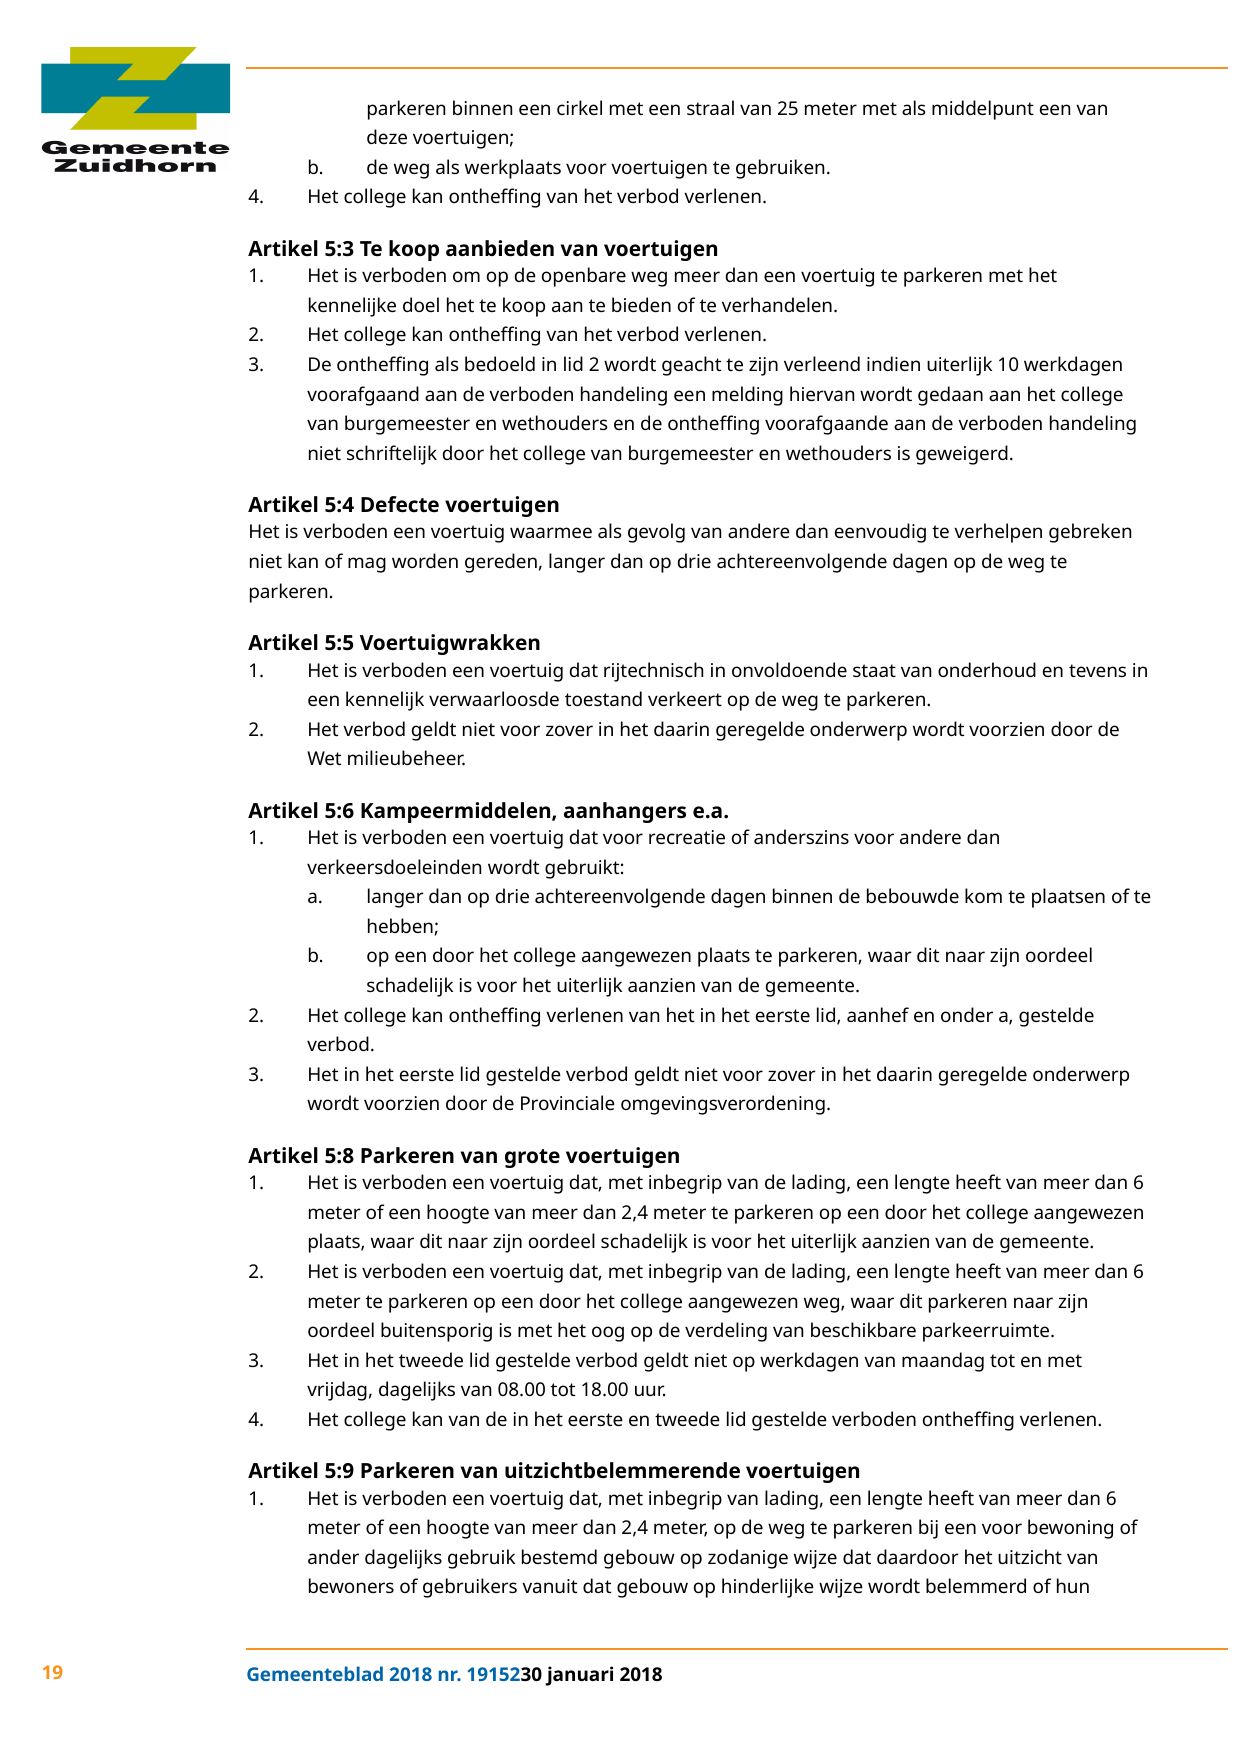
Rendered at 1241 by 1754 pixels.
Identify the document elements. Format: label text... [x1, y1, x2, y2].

text Artikel 5:6 Kampeermiddelen, aanhangers e.a. [248, 796, 1152, 824]
text Artikel 5:8 Parkeren van grote voertuigen [248, 1141, 1152, 1169]
list op een door het college aangewezen plaats te parkeren, waar dit naar zijn oordeel schadelijk is voor het uiterlijk aanzien van de gemeente. [307, 943, 1152, 998]
list Het is verboden een voertuig dat, met inbegrip van lading, een lengte heeft van meer dan 6 meter of een hoogte van meer dan 2,4 meter, op de weg te parkeren bij een voor bewoning of ander dagelijks gebruik bestemd gebouw op zodanige wijze dat daardoor het uitzicht van bewoners of gebruikers vanuit dat gebouw op hinderlijke wijze wordt belemmerd of hun [248, 1485, 1152, 1599]
list Het college kan ontheffing van het verbod verlenen. [248, 183, 1152, 209]
list parkeren binnen een cirkel met een straal van 25 meter met als middelpunt een van deze voertuigen; [307, 95, 1152, 150]
list Het is verboden een voertuig dat, met inbegrip van de lading, een lengte heeft van meer dan 6 meter of een hoogte van meer dan 2,4 meter te parkeren op een door het college aangewezen plaats, waar dit naar zijn oordeel schadelijk is voor het uiterlijk aanzien van de gemeente. [248, 1169, 1152, 1254]
list De ontheffing als bedoeld in lid 2 wordt geacht te zijn verleend indien uiterlijk 10 werkdagen voorafgaand aan de verboden handeling een melding hiervan wordt gedaan aan het college van burgemeester en wethouders en de ontheffing voorafgaande aan de verboden handeling niet schriftelijk door het college van burgemeester en wethouders is geweigerd. [248, 351, 1152, 466]
picture [41, 47, 231, 172]
list Het is verboden een voertuig dat, met inbegrip van de lading, een lengte heeft van meer dan 6 meter te parkeren op een door het college aangewezen weg, waar dit parkeren naar zijn oordeel buitensporig is met het oog op de verdeling van beschikbare parkeerruimte. [248, 1258, 1152, 1343]
text Artikel 5:3 Te koop aanbieden van voertuigen [248, 234, 1152, 262]
list Het is verboden om op de openbare weg meer dan een voertuig te parkeren met het kennelijke doel het te koop aan te bieden of te verhandelen. [248, 262, 1152, 318]
list Het in het tweede lid gestelde verbod geldt niet op werkdagen van maandag tot en met vrijdag, dagelijks van 08.00 tot 18.00 uur. [248, 1347, 1152, 1402]
text Het is verboden een voertuig waarmee als gevolg van andere dan eenvoudig te verhelpen gebreken niet kan of mag worden gereden, langer dan op drie achtereenvolgende dagen op de weg te parkeren. [248, 519, 1152, 604]
list Het in het eerste lid gestelde verbod geldt niet voor zover in het daarin geregelde onderwerp wordt voorzien door de Provinciale omgevingsverordening. [248, 1061, 1152, 1116]
text Artikel 5:9 Parkeren van uitzichtbelemmerende voertuigen [248, 1457, 1152, 1485]
text Artikel 5:4 Defecte voertuigen [248, 490, 1152, 519]
text Artikel 5:5 Voertuigwrakken [248, 628, 1152, 657]
list Het college kan ontheffing verlenen van het in het eerste lid, aanhef en onder a, gestelde verbod. [248, 1002, 1152, 1057]
list Het verbod geldt niet voor zover in het daarin geregelde onderwerp wordt voorzien door de Wet milieubeheer. [248, 716, 1152, 771]
list Het college kan ontheffing van het verbod verlenen. [248, 322, 1152, 347]
list langer dan op drie achtereenvolgende dagen binnen de bebouwde kom te plaatsen of te hebben; [307, 883, 1152, 939]
list Het college kan van de in het eerste en tweede lid gestelde verboden ontheffing verlenen. [248, 1406, 1152, 1432]
list Het is verboden een voertuig dat rijtechnisch in onvoldoende staat van onderhoud en tevens in een kennelijk verwaarloosde toestand verkeert op de weg te parkeren. [248, 657, 1152, 712]
list de weg als werkplaats voor voertuigen te gebruiken. [307, 154, 1152, 180]
list Het is verboden een voertuig dat voor recreatie of anderszins voor andere dan verkeersdoeleinden wordt gebruikt: [248, 824, 1152, 880]
